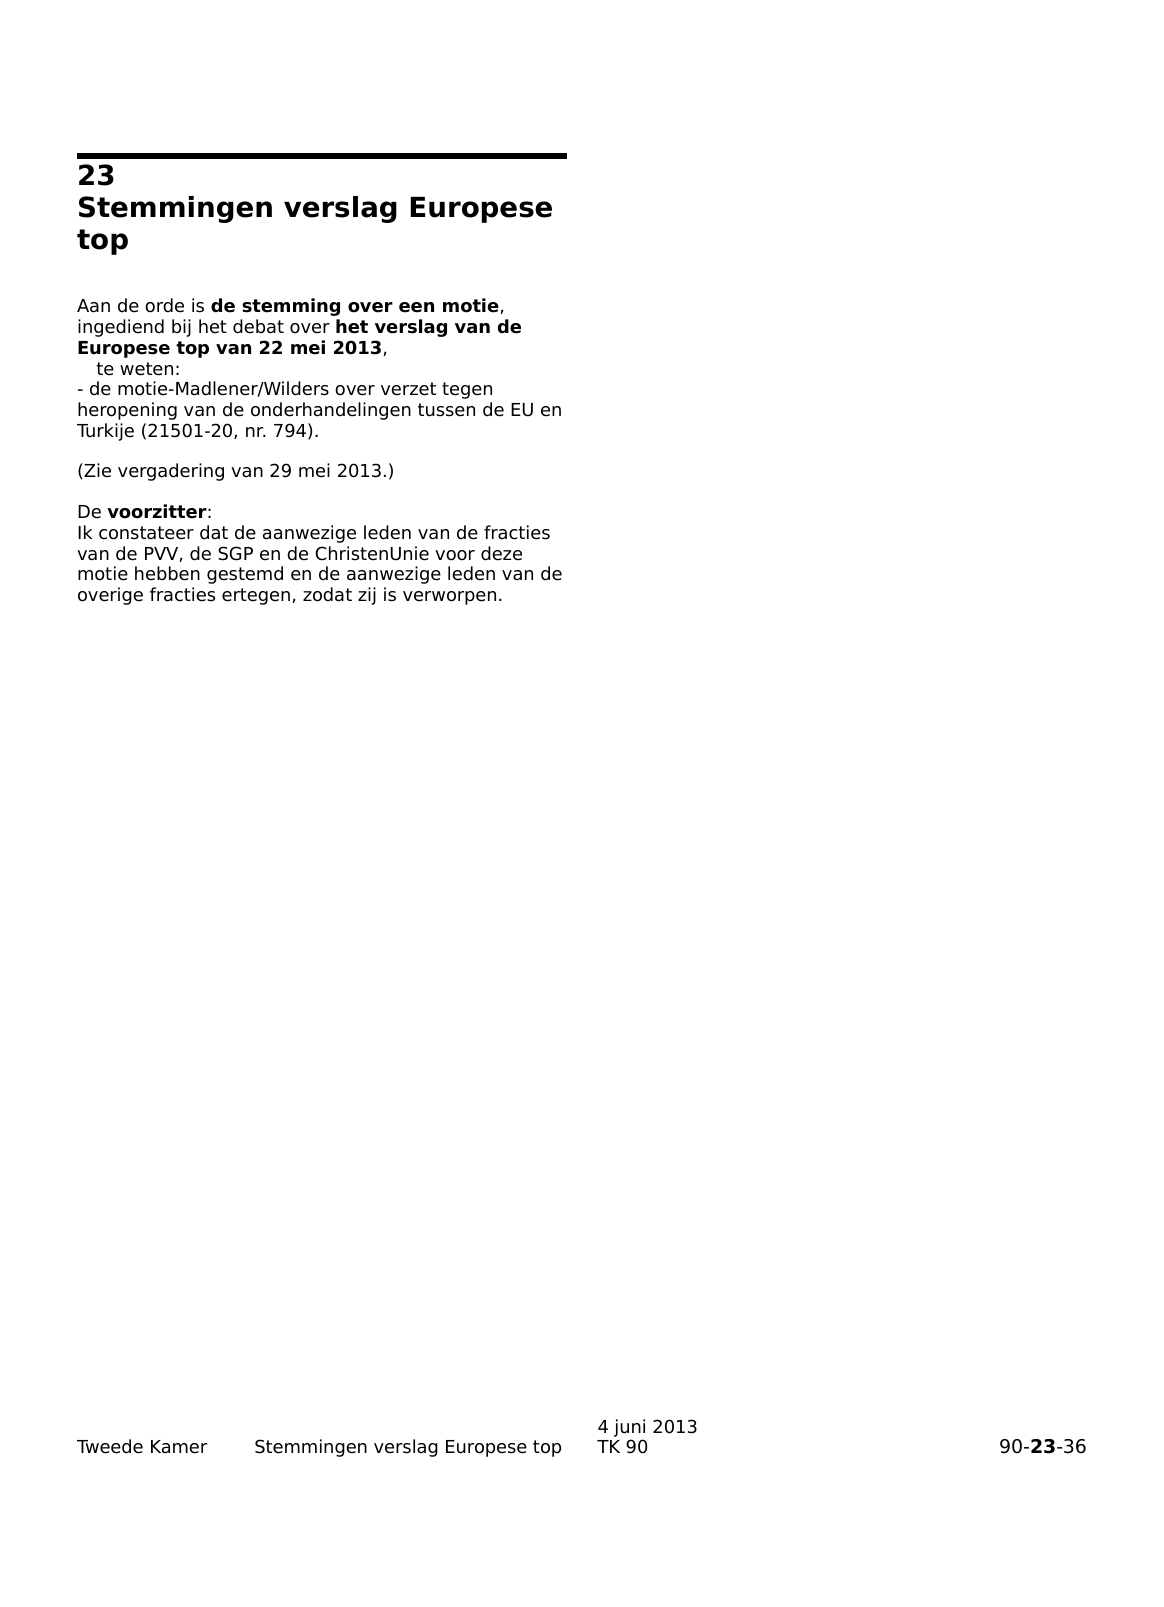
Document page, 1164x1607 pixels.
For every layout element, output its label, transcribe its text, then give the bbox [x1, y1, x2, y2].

text Aan de orde is de stemming over een motie, ingediend bij het debat over het verslag van de Europese top van 22 mei 2013, [77, 296, 567, 358]
text De voorzitter: [77, 502, 567, 523]
text Ik constateer dat de aanwezige leden van de fracties van de PVV, de SGP en de ChristenUnie voor deze motie hebben gestemd en de aanwezige leden van de overige fracties ertegen, zodat zij is verworpen. [77, 523, 567, 606]
title 23 Stemmingen verslag Europese top [77, 159, 567, 256]
text (Zie vergadering van 29 mei 2013.) [77, 461, 567, 482]
text te weten: [77, 358, 567, 379]
text - de motie-Madlener/Wilders over verzet tegen heropening van de onderhandelingen tussen de EU en Turkije (21501-20, nr. 794). [77, 379, 567, 441]
